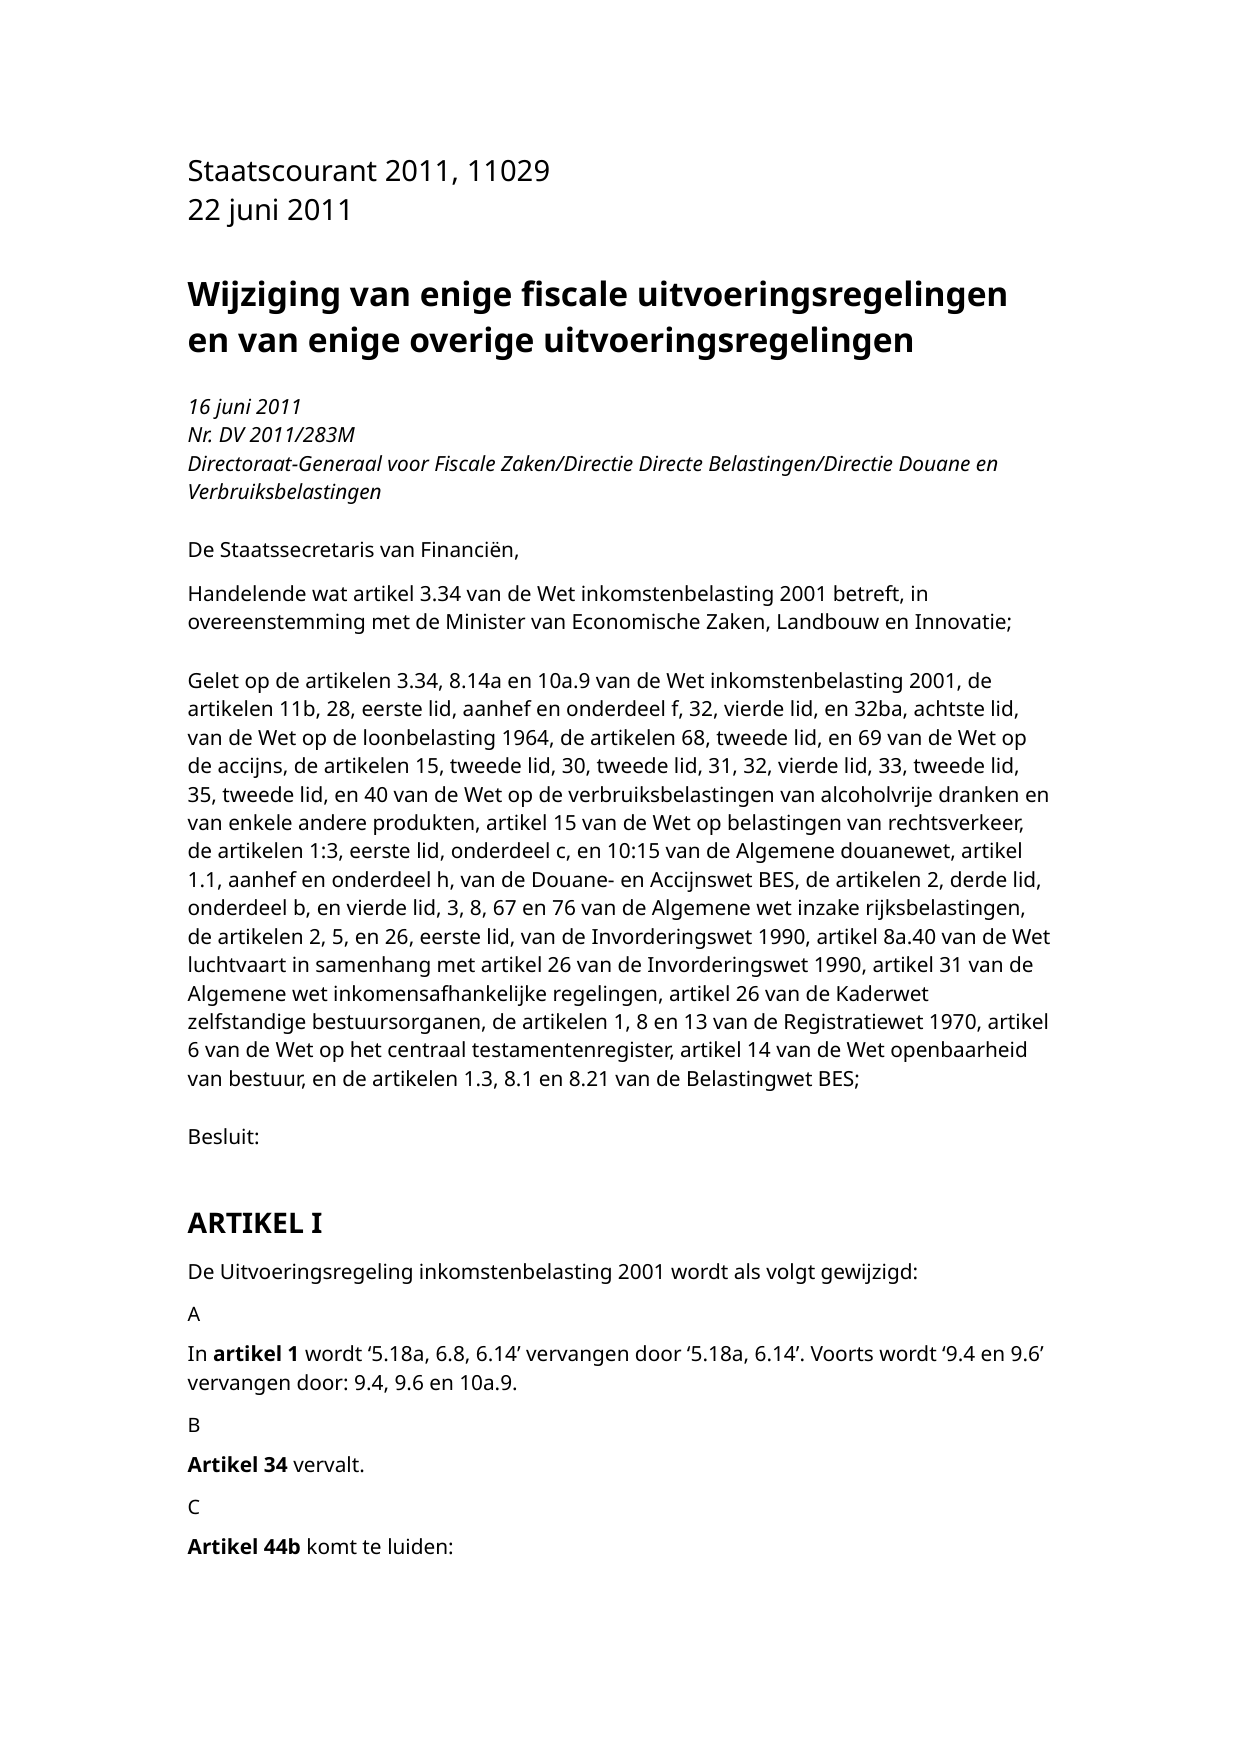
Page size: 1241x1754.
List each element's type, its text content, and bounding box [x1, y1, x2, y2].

subtitle ARTIKEL I [187, 1203, 1053, 1242]
text Directoraat-Generaal voor Fiscale Zaken/Directie Directe Belastingen/Directie Douane en Verbruiksbelastingen [187, 449, 1053, 506]
text Staatscourant 2011, 11029 [187, 150, 1053, 190]
text A [187, 1301, 1053, 1327]
text Gelet op de artikelen 3.34, 8.14a en 10a.9 van de Wet inkomstenbelasting 2001, de artikelen 11b, 28, eerste lid, aanhef en onderdeel f, 32, vierde lid, en 32ba, achtste lid, van de Wet op de loonbelasting 1964, de artikelen 68, tweede lid, en 69 van de Wet op de accijns, de artikelen 15, tweede lid, 30, tweede lid, 31, 32, vierde lid, 33, tweede lid, 35, tweede lid, en 40 van de Wet op de verbruiksbelastingen van alcoholvrije dranken en van enkele andere produkten, artikel 15 van de Wet op belastingen van rechtsverkeer, de artikelen 1:3, eerste lid, onderdeel c, en 10:15 van de Algemene douanewet, artikel 1.1, aanhef en onderdeel h, van de Douane- en Accijnswet BES, de artikelen 2, derde lid, onderdeel b, en vierde lid, 3, 8, 67 en 76 van de Algemene wet inzake rijksbelastingen, de artikelen 2, 5, en 26, eerste lid, van de Invorderingswet 1990, artikel 8a.40 van de Wet luchtvaart in samenhang met artikel 26 van de Invorderingswet 1990, artikel 31 van de Algemene wet inkomensafhankelijke regelingen, artikel 26 van de Kaderwet zelfstandige bestuursorganen, de artikelen 1, 8 en 13 van de Registratiewet 1970, artikel 6 van de Wet op het centraal testamentenregister, artikel 14 van de Wet openbaarheid van bestuur, en de artikelen 1.3, 8.1 en 8.21 van de Belastingwet BES; [187, 666, 1053, 1092]
text De Uitvoeringsregeling inkomstenbelasting 2001 wordt als volgt gewijzigd: [187, 1257, 1053, 1286]
text Artikel 34 vervalt. [187, 1450, 1053, 1478]
text In artikel 1 wordt ‘5.18a, 6.8, 6.14’ vervangen door ‘5.18a, 6.14’. Voorts wordt ‘9.4 en 9.6’ vervangen door: 9.4, 9.6 en 10a.9. [187, 1339, 1053, 1396]
text Besluit: [187, 1122, 1053, 1151]
text Nr. DV 2011/283M [187, 420, 1053, 449]
text Artikel 44b komt te luiden: [187, 1532, 1053, 1561]
text 22 juni 2011 [187, 190, 1053, 229]
text C [187, 1493, 1053, 1520]
text 16 juni 2011 [187, 392, 1053, 420]
text Handelende wat artikel 3.34 van de Wet inkomstenbelasting 2001 betreft, in overeenstemming met de Minister van Economische Zaken, Landbouw en Innovatie; [187, 579, 1053, 636]
text De Staatssecretaris van Financiën, [187, 536, 1053, 564]
subtitle Wijziging van enige fiscale uitvoeringsregelingen en van enige overige uitvoeringsregelingen [187, 271, 1053, 362]
text B [187, 1411, 1053, 1438]
